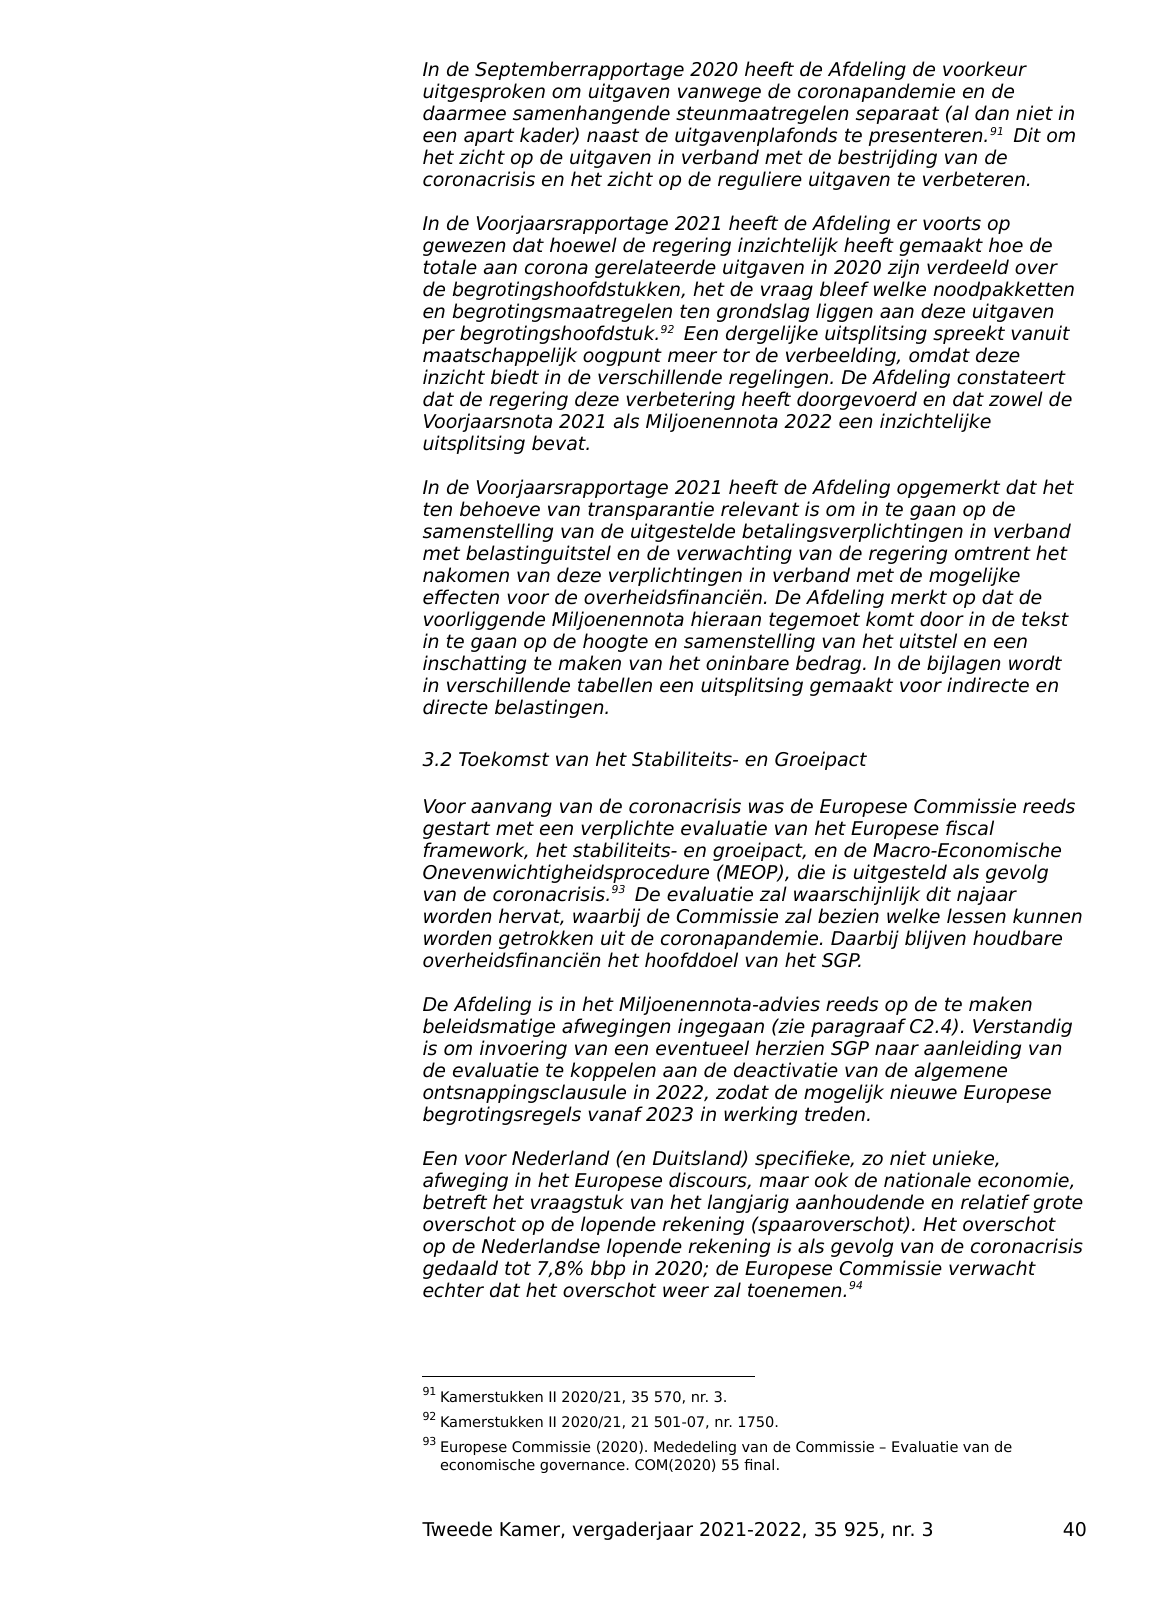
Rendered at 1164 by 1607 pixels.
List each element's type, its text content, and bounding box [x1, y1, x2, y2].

text De Afdeling is in het Miljoenennota-advies reeds op de te maken beleidsmatige afwegingen ingegaan (zie paragraaf C2.4). Verstandig is om invoering van een eventueel herzien SGP naar aanleiding van de evaluatie te koppelen aan de deactivatie van de algemene ontsnappingsclausule in 2022, zodat de mogelijk nieuwe Europese begrotingsregels vanaf 2023 in werking treden. [422, 994, 1087, 1126]
text Voor aanvang van de coronacrisis was de Europese Commissie reeds gestart met een verplichte evaluatie van het Europese fiscal framework, het stabiliteits- en groeipact, en de Macro-Economische Onevenwichtigheidsprocedure (MEOP), die is uitgesteld als gevolg van de coronacrisis. De evaluatie zal waarschijnlijk dit najaar worden hervat, waarbij de Commissie zal bezien welke lessen kunnen worden getrokken uit de coronapandemie. Daarbij blijven houdbare overheidsfinanciën het hoofddoel van het SGP. [422, 796, 1087, 972]
text In de Voorjaarsrapportage 2021 heeft de Afdeling opgemerkt dat het ten behoeve van transparantie relevant is om in te gaan op de samenstelling van de uitgestelde betalingsverplichtingen in verband met belastinguitstel en de verwachting van de regering omtrent het nakomen van deze verplichtingen in verband met de mogelijke effecten voor de overheidsfinanciën. De Afdeling merkt op dat de voorliggende Miljoenennota hieraan tegemoet komt door in de tekst in te gaan op de hoogte en samenstelling van het uitstel en een inschatting te maken van het oninbare bedrag. In de bijlagen wordt in verschillende tabellen een uitsplitsing gemaakt voor indirecte en directe belastingen. [422, 477, 1087, 719]
text Europese Commissie (2020). Mededeling van de Commissie – Evaluatie van de economische governance. COM(2020) 55 final. [422, 1435, 1087, 1474]
text In de Septemberrapportage 2020 heeft de Afdeling de voorkeur uitgesproken om uitgaven vanwege de coronapandemie en de daarmee samenhangende steunmaatregelen separaat (al dan niet in een apart kader) naast de uitgavenplafonds te presenteren. Dit om het zicht op de uitgaven in verband met de bestrijding van de coronacrisis en het zicht op de reguliere uitgaven te verbeteren. [422, 59, 1087, 191]
text Kamerstukken II 2020/21, 35 570, nr. 3. [422, 1385, 1087, 1407]
text In de Voorjaarsrapportage 2021 heeft de Afdeling er voorts op gewezen dat hoewel de regering inzichtelijk heeft gemaakt hoe de totale aan corona gerelateerde uitgaven in 2020 zijn verdeeld over de begrotingshoofdstukken, het de vraag bleef welke noodpakketten en begrotingsmaatregelen ten grondslag liggen aan deze uitgaven per begrotingshoofdstuk. Een dergelijke uitsplitsing spreekt vanuit maatschappelijk oogpunt meer tor de verbeelding, omdat deze inzicht biedt in de verschillende regelingen. De Afdeling constateert dat de regering deze verbetering heeft doorgevoerd en dat zowel de Voorjaarsnota 2021 als Miljoenennota 2022 een inzichtelijke uitsplitsing bevat. [422, 213, 1087, 455]
text Een voor Nederland (en Duitsland) specifieke, zo niet unieke, afweging in het Europese discours, maar ook de nationale economie, betreft het vraagstuk van het langjarig aanhoudende en relatief grote overschot op de lopende rekening (spaaroverschot). Het overschot op de Nederlandse lopende rekening is als gevolg van de coronacrisis gedaald tot 7,8% bbp in 2020; de Europese Commissie verwacht echter dat het overschot weer zal toenemen. [422, 1148, 1087, 1302]
subtitle 3.2 Toekomst van het Stabiliteits- en Groeipact [422, 749, 1087, 771]
text Kamerstukken II 2020/21, 21 501-07, nr. 1750. [422, 1410, 1087, 1432]
